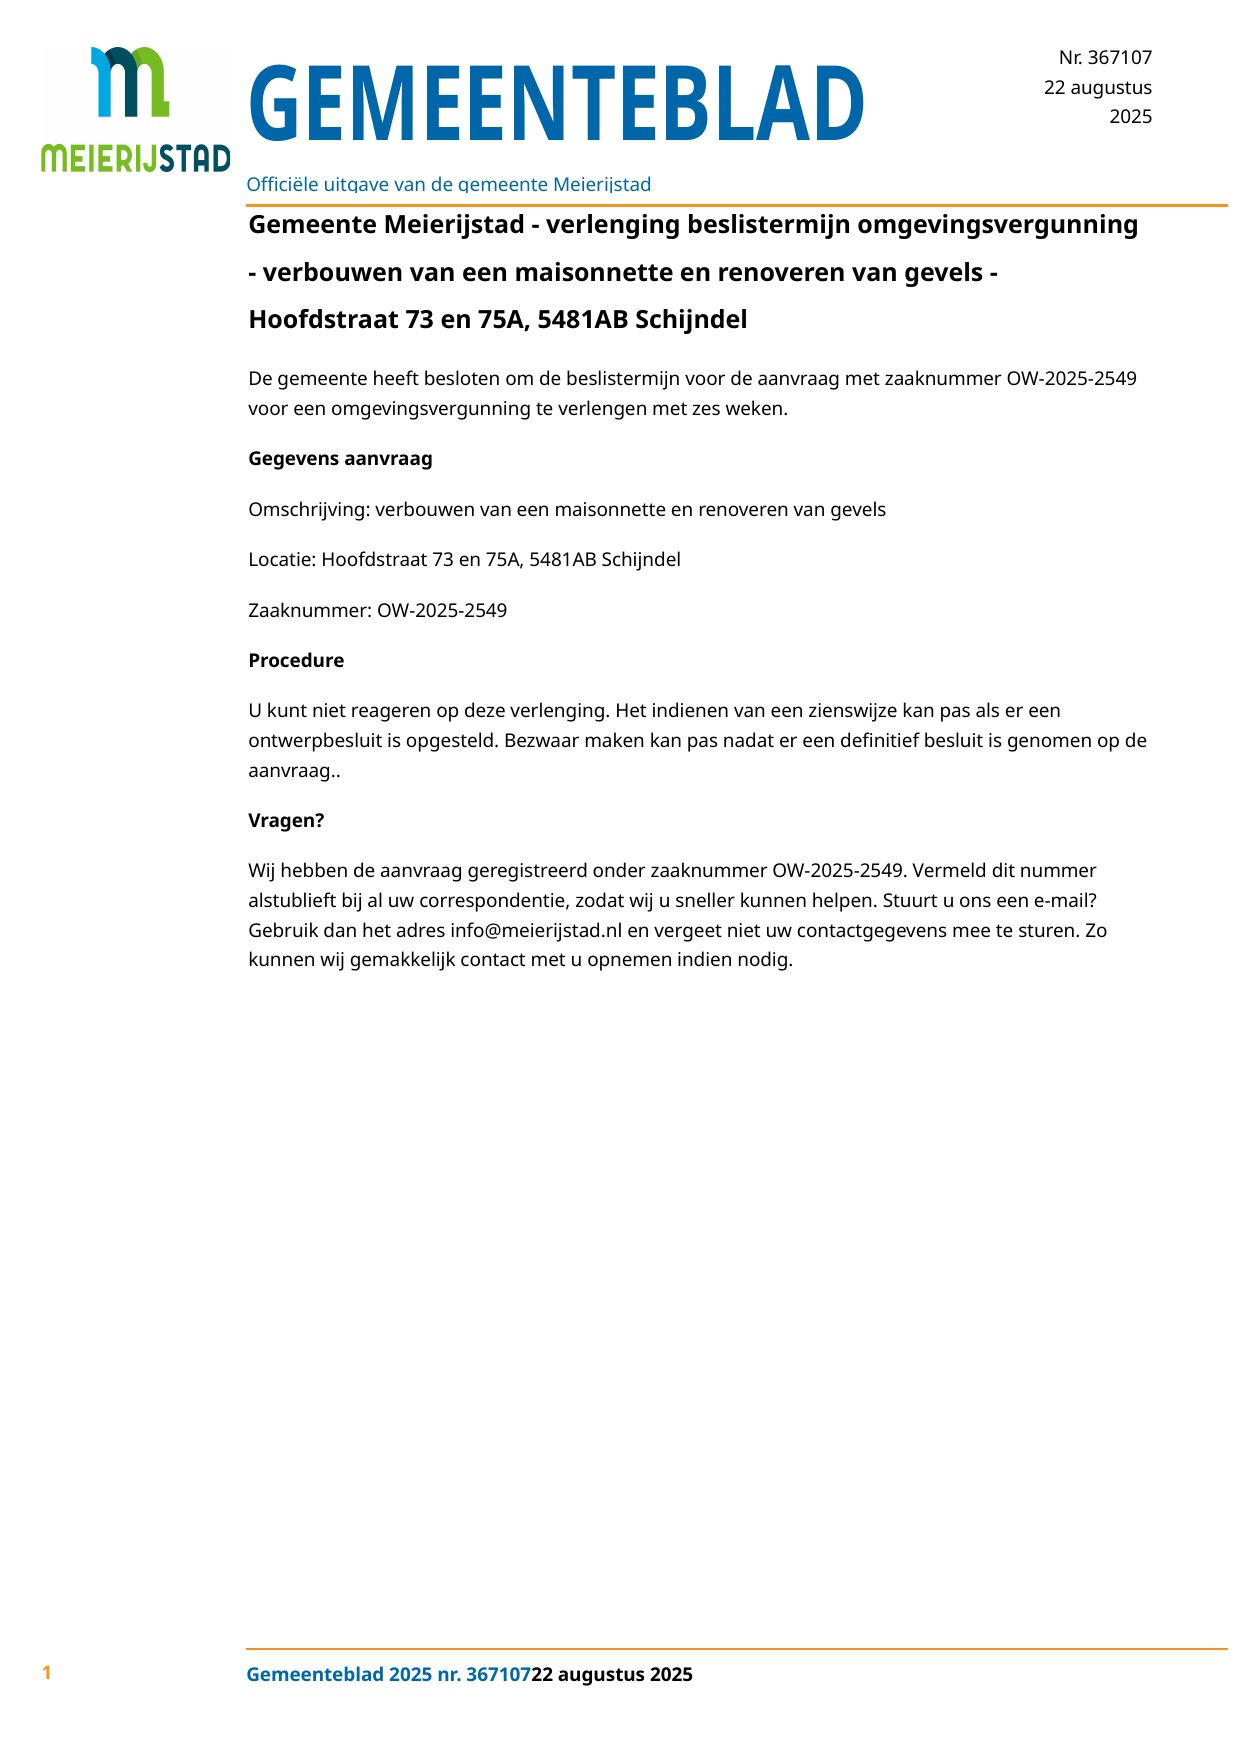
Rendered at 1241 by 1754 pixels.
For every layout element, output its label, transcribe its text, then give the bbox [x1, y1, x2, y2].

text Vragen? [248, 807, 1152, 833]
text U kunt niet reageren op deze verlenging. Het indienen van een zienswijze kan pas als er een ontwerpbesluit is opgesteld. Bezwaar maken kan pas nadat er een definitief besluit is genomen op de aanvraag.. [248, 698, 1152, 782]
text Zaaknummer: OW-2025-2549 [248, 597, 1152, 622]
text Procedure [248, 647, 1152, 673]
picture [41, 47, 231, 172]
text Gemeente Meierijstad - verlenging beslistermijn omgevingsvergunning - verbouwen van een maisonnette en renoveren van gevels - Hoofdstraat 73 en 75A, 5481AB Schijndel [248, 207, 1152, 336]
text Wij hebben de aanvraag geregistreerd onder zaaknummer OW-2025-2549. Vermeld dit nummer alstublieft bij al uw correspondentie, zodat wij u sneller kunnen helpen. Stuurt u ons een e-mail? Gebruik dan het adres info@meierijstad.nl en vergeet niet uw contactgegevens mee te sturen. Zo kunnen wij gemakkelijk contact met u opnemen indien nodig. [248, 858, 1152, 972]
text Gegevens aanvraag [248, 446, 1152, 471]
text De gemeente heeft besloten om de beslistermijn voor de aanvraag met zaaknummer OW-2025-2549 voor een omgevingsvergunning te verlengen met zes weken. [248, 366, 1152, 421]
text Locatie: Hoofdstraat 73 en 75A, 5481AB Schijndel [248, 546, 1152, 572]
text Omschrijving: verbouwen van een maisonnette en renoveren van gevels [248, 496, 1152, 522]
